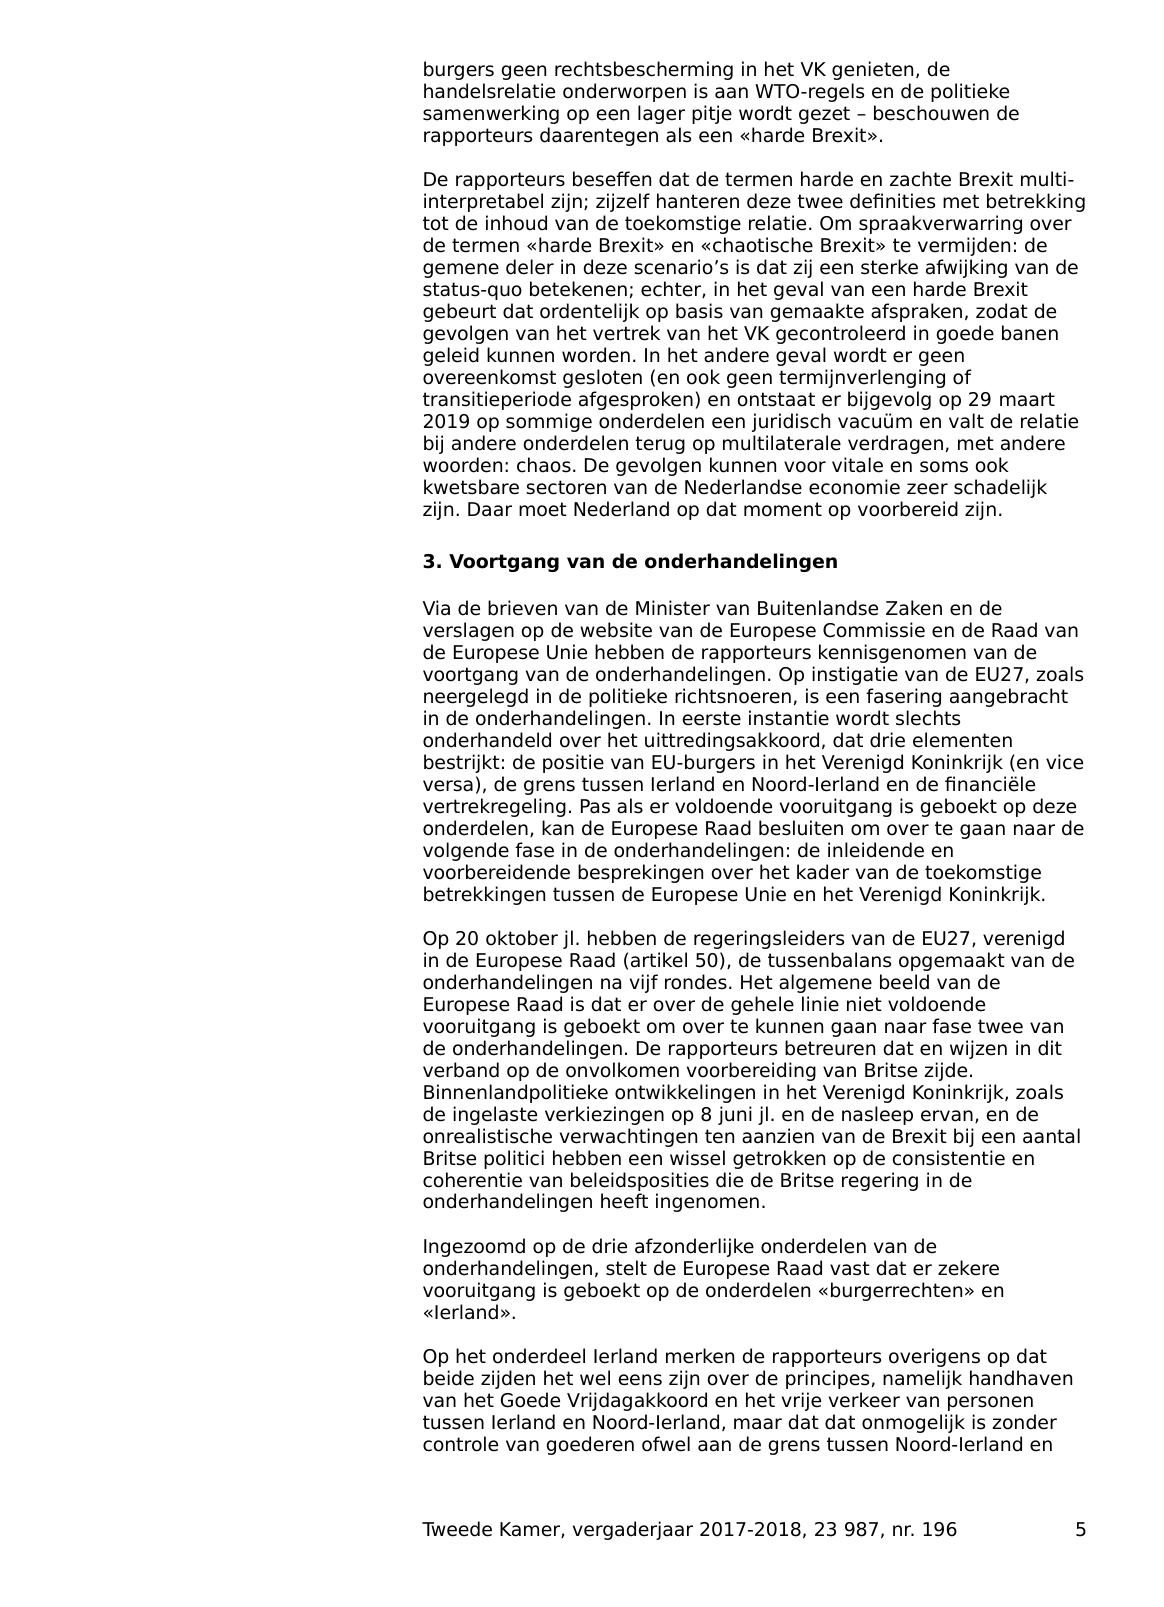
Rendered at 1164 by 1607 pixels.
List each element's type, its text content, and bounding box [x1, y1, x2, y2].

text De rapporteurs beseffen dat de termen harde en zachte Brexit multi-interpretabel zijn; zijzelf hanteren deze twee definities met betrekking tot de inhoud van de toekomstige relatie. Om spraakverwarring over de termen «harde Brexit» en «chaotische Brexit» te vermijden: de gemene deler in deze scenario’s is dat zij een sterke afwijking van de status-quo betekenen; echter, in het geval van een harde Brexit gebeurt dat ordentelijk op basis van gemaakte afspraken, zodat de gevolgen van het vertrek van het VK gecontroleerd in goede banen geleid kunnen worden. In het andere geval wordt er geen overeenkomst gesloten (en ook geen termijnverlenging of transitieperiode afgesproken) en ontstaat er bijgevolg op 29 maart 2019 op sommige onderdelen een juridisch vacuüm en valt de relatie bij andere onderdelen terug op multilaterale verdragen, met andere woorden: chaos. De gevolgen kunnen voor vitale en soms ook kwetsbare sectoren van de Nederlandse economie zeer schadelijk zijn. Daar moet Nederland op dat moment op voorbereid zijn. [422, 169, 1087, 521]
text Op 20 oktober jl. hebben de regeringsleiders van de EU27, verenigd in de Europese Raad (artikel 50), de tussenbalans opgemaakt van de onderhandelingen na vijf rondes. Het algemene beeld van de Europese Raad is dat er over de gehele linie niet voldoende vooruitgang is geboekt om over te kunnen gaan naar fase twee van de onderhandelingen. De rapporteurs betreuren dat en wijzen in dit verband op de onvolkomen voorbereiding van Britse zijde. Binnenlandpolitieke ontwikkelingen in het Verenigd Koninkrijk, zoals de ingelaste verkiezingen op 8 juni jl. en de nasleep ervan, en de onrealistische verwachtingen ten aanzien van de Brexit bij een aantal Britse politici hebben een wissel getrokken op de consistentie en coherentie van beleidsposities die de Britse regering in de onderhandelingen heeft ingenomen. [422, 928, 1087, 1213]
text Op het onderdeel Ierland merken de rapporteurs overigens op dat beide zijden het wel eens zijn over de principes, namelijk handhaven van het Goede Vrijdagakkoord en het vrije verkeer van personen tussen Ierland en Noord-Ierland, maar dat dat onmogelijk is zonder controle van goederen ofwel aan de grens tussen Noord-Ierland en [422, 1346, 1087, 1456]
text Via de brieven van de Minister van Buitenlandse Zaken en de verslagen op de website van de Europese Commissie en de Raad van de Europese Unie hebben de rapporteurs kennisgenomen van de voortgang van de onderhandelingen. Op instigatie van de EU27, zoals neergelegd in de politieke richtsnoeren, is een fasering aangebracht in de onderhandelingen. In eerste instantie wordt slechts onderhandeld over het uittredingsakkoord, dat drie elementen bestrijkt: de positie van EU-burgers in het Verenigd Koninkrijk (en vice versa), de grens tussen Ierland en Noord-Ierland en de financiële vertrekregeling. Pas als er voldoende vooruitgang is geboekt op deze onderdelen, kan de Europese Raad besluiten om over te gaan naar de volgende fase in de onderhandelingen: de inleidende en voorbereidende besprekingen over het kader van de toekomstige betrekkingen tussen de Europese Unie en het Verenigd Koninkrijk. [422, 598, 1087, 906]
text burgers geen rechtsbescherming in het VK genieten, de handelsrelatie onderworpen is aan WTO-regels en de politieke samenwerking op een lager pitje wordt gezet – beschouwen de rapporteurs daarentegen als een «harde Brexit». [422, 59, 1087, 147]
text Ingezoomd op de drie afzonderlijke onderdelen van de onderhandelingen, stelt de Europese Raad vast dat er zekere vooruitgang is geboekt op de onderdelen «burgerrechten» en «Ierland». [422, 1236, 1087, 1323]
subtitle 3. Voortgang van de onderhandelingen [422, 551, 1087, 573]
